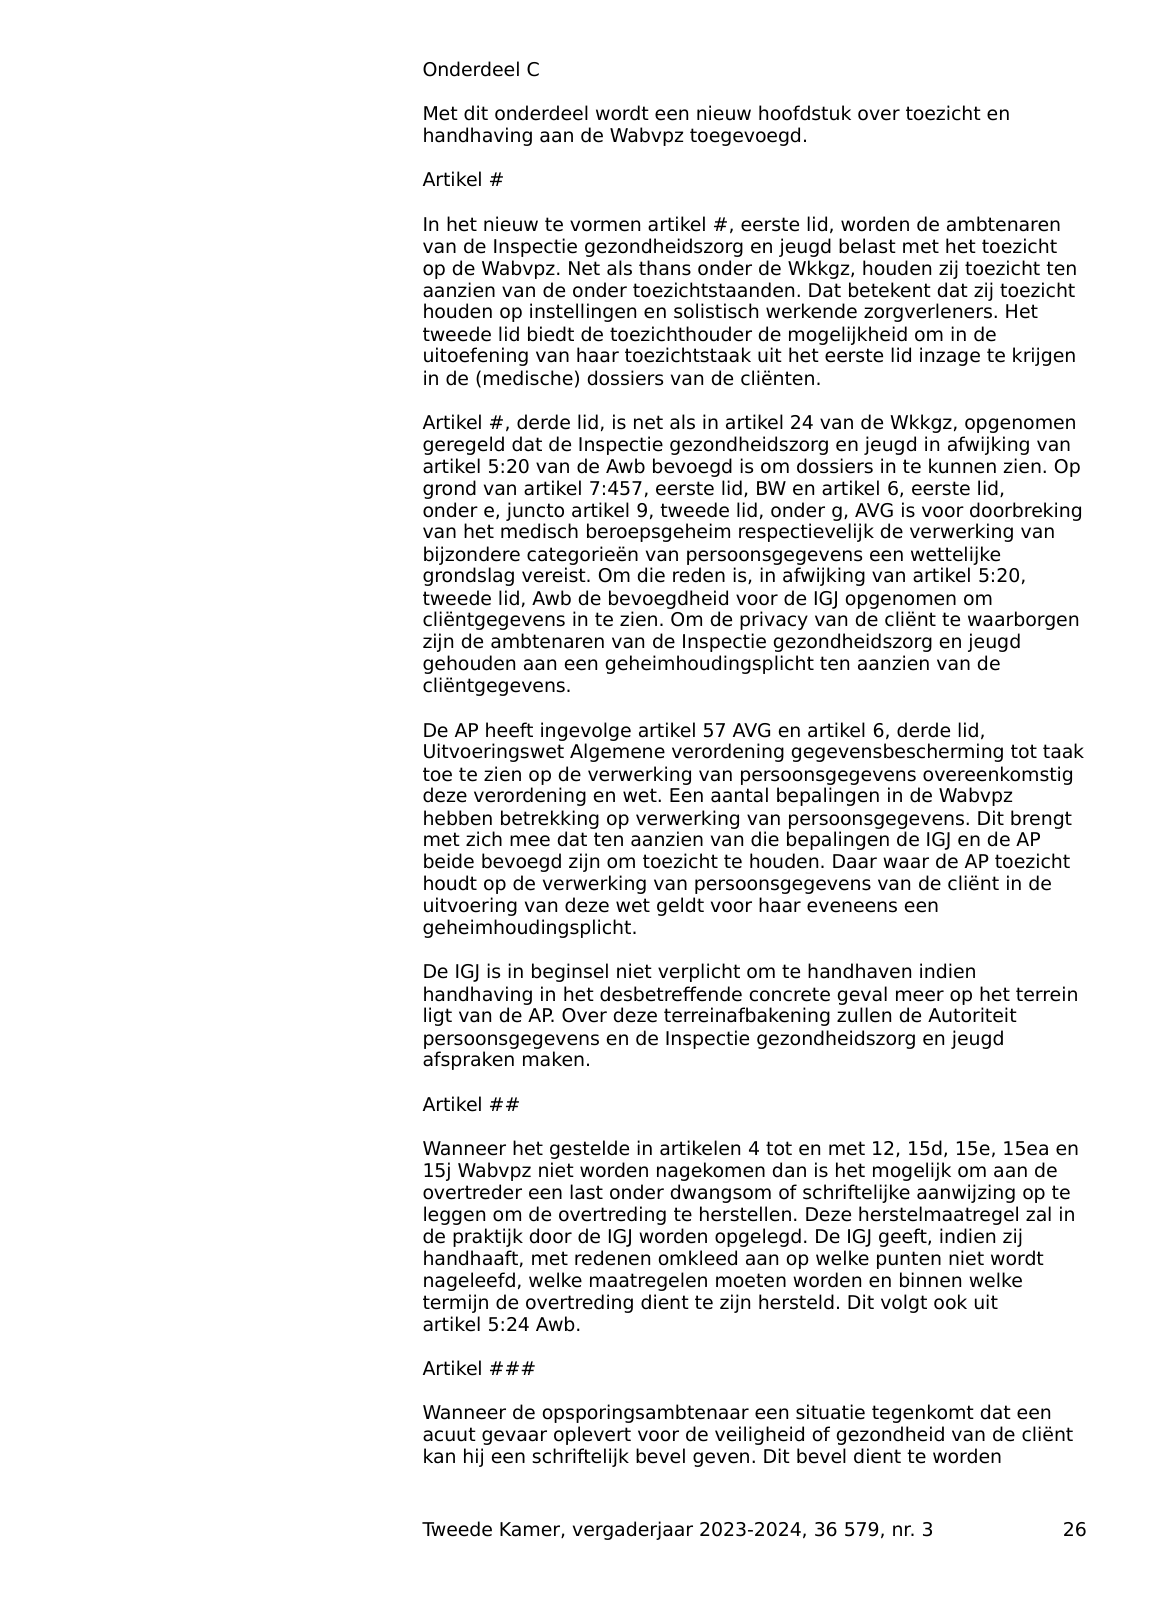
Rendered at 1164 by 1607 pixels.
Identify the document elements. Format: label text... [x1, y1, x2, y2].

text Wanneer de opsporingsambtenaar een situatie tegenkomt dat een acuut gevaar oplevert voor de veiligheid of gezondheid van de cliënt kan hij een schriftelijk bevel geven. Dit bevel dient te worden [422, 1402, 1087, 1468]
text Met dit onderdeel wordt een nieuw hoofdstuk over toezicht en handhaving aan de Wabvpz toegevoegd. [422, 103, 1087, 147]
subtitle Artikel ## [422, 1093, 1087, 1116]
subtitle Artikel # [422, 169, 1087, 191]
text Artikel #, derde lid, is net als in artikel 24 van de Wkkgz, opgenomen geregeld dat de Inspectie gezondheidszorg en jeugd in afwijking van artikel 5:20 van de Awb bevoegd is om dossiers in te kunnen zien. Op grond van artikel 7:457, eerste lid, BW en artikel 6, eerste lid, onder e, juncto artikel 9, tweede lid, onder g, AVG is voor doorbreking van het medisch beroepsgeheim respectievelijk de verwerking van bijzondere categorieën van persoonsgegevens een wettelijke grondslag vereist. Om die reden is, in afwijking van artikel 5:20, tweede lid, Awb de bevoegdheid voor de IGJ opgenomen om cliëntgegevens in te zien. Om de privacy van de cliënt te waarborgen zijn de ambtenaren van de Inspectie gezondheidszorg en jeugd gehouden aan een geheimhoudingsplicht ten aanzien van de cliëntgegevens. [422, 412, 1087, 697]
subtitle Onderdeel C [422, 59, 1087, 81]
text De IGJ is in beginsel niet verplicht om te handhaven indien handhaving in het desbetreffende concrete geval meer op het terrein ligt van de AP. Over deze terreinafbakening zullen de Autoriteit persoonsgegevens en de Inspectie gezondheidszorg en jeugd afspraken maken. [422, 961, 1087, 1071]
text In het nieuw te vormen artikel #, eerste lid, worden de ambtenaren van de Inspectie gezondheidszorg en jeugd belast met het toezicht op de Wabvpz. Net als thans onder de Wkkgz, houden zij toezicht ten aanzien van de onder toezichtstaanden. Dat betekent dat zij toezicht houden op instellingen en solistisch werkende zorgverleners. Het tweede lid biedt de toezichthouder de mogelijkheid om in de uitoefening van haar toezichtstaak uit het eerste lid inzage te krijgen in de (medische) dossiers van de cliënten. [422, 213, 1087, 389]
subtitle Artikel ### [422, 1358, 1087, 1380]
text Wanneer het gestelde in artikelen 4 tot en met 12, 15d, 15e, 15ea en 15j Wabvpz niet worden nagekomen dan is het mogelijk om aan de overtreder een last onder dwangsom of schriftelijke aanwijzing op te leggen om de overtreding te herstellen. Deze herstelmaatregel zal in de praktijk door de IGJ worden opgelegd. De IGJ geeft, indien zij handhaaft, met redenen omkleed aan op welke punten niet wordt nageleefd, welke maatregelen moeten worden en binnen welke termijn de overtreding dient te zijn hersteld. Dit volgt ook uit artikel 5:24 Awb. [422, 1138, 1087, 1336]
text De AP heeft ingevolge artikel 57 AVG en artikel 6, derde lid, Uitvoeringswet Algemene verordening gegevensbescherming tot taak toe te zien op de verwerking van persoonsgegevens overeenkomstig deze verordening en wet. Een aantal bepalingen in de Wabvpz hebben betrekking op verwerking van persoonsgegevens. Dit brengt met zich mee dat ten aanzien van die bepalingen de IGJ en de AP beide bevoegd zijn om toezicht te houden. Daar waar de AP toezicht houdt op de verwerking van persoonsgegevens van de cliënt in de uitvoering van deze wet geldt voor haar eveneens een geheimhoudingsplicht. [422, 719, 1087, 939]
